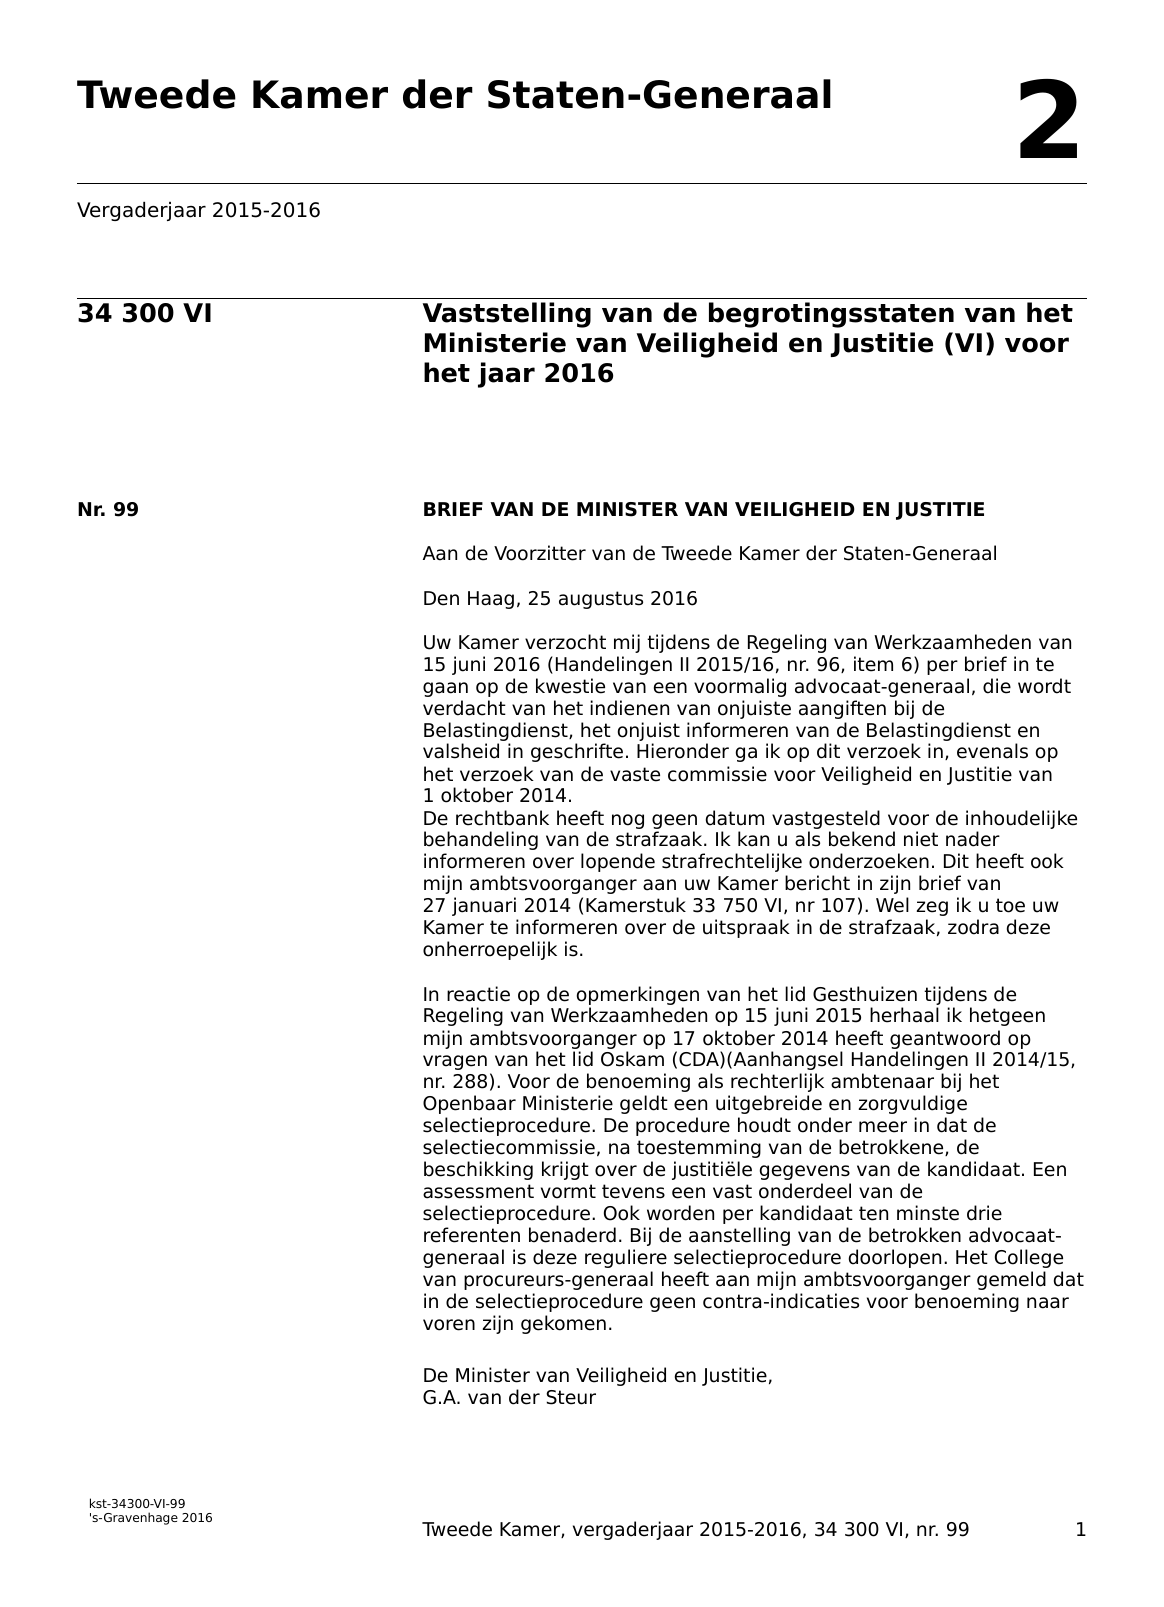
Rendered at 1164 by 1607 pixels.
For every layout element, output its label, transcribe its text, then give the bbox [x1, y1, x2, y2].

text De rechtbank heeft nog geen datum vastgesteld voor de inhoudelijke behandeling van de strafzaak. Ik kan u als bekend niet nader informeren over lopende strafrechtelijke onderzoeken. Dit heeft ook mijn ambtsvoorganger aan uw Kamer bericht in zijn brief van 27 januari 2014 (Kamerstuk 33 750 VI, nr 107). Wel zeg ik u toe uw Kamer te informeren over de uitspraak in de strafzaak, zodra deze onherroepelijk is. [422, 807, 1087, 961]
table_header Tweede Kamer der Staten-Generaal [77, 59, 886, 183]
text Den Haag, 25 augustus 2016 [422, 587, 1087, 609]
text Aan de Voorzitter van de Tweede Kamer der Staten-Generaal [422, 543, 1087, 565]
text De Minister van Veiligheid en Justitie, G.A. van der Steur [422, 1365, 1087, 1409]
table_cell Vergaderjaar 2015-2016 [77, 184, 1087, 298]
text Uw Kamer verzocht mij tijdens de Regeling van Werkzaamheden van 15 juni 2016 (Handelingen II 2015/16, nr. 96, item 6) per brief in te gaan op de kwestie van een voormalig advocaat-generaal, die wordt verdacht van het indienen van onjuiste aangiften bij de Belastingdienst, het onjuist informeren van de Belastingdienst en valsheid in geschrifte. Hieronder ga ik op dit verzoek in, evenals op het verzoek van de vaste commissie voor Veiligheid en Justitie van 1 oktober 2014. [422, 632, 1087, 807]
table_header 2 [886, 59, 1087, 183]
subtitle Nr. 99 BRIEF VAN DE MINISTER VAN VEILIGHEID EN JUSTITIE [77, 499, 1087, 521]
text In reactie op de opmerkingen van het lid Gesthuizen tijdens de Regeling van Werkzaamheden op 15 juni 2015 herhaal ik hetgeen mijn ambtsvoorganger op 17 oktober 2014 heeft geantwoord op vragen van het lid Oskam (CDA)(Aanhangsel Handelingen II 2014/15, nr. 288). Voor de benoeming als rechterlijk ambtenaar bij het Openbaar Ministerie geldt een uitgebreide en zorgvuldige selectieprocedure. De procedure houdt onder meer in dat de selectiecommissie, na toestemming van de betrokkene, de beschikking krijgt over de justitiële gegevens van de kandidaat. Een assessment vormt tevens een vast onderdeel van de selectieprocedure. Ook worden per kandidaat ten minste drie referenten benaderd. Bij de aanstelling van de betrokken advocaat-generaal is deze reguliere selectieprocedure doorlopen. Het College van procureurs-generaal heeft aan mijn ambtsvoorganger gemeld dat in de selectieprocedure geen contra-indicaties voor benoeming naar voren zijn gekomen. [422, 983, 1087, 1335]
subtitle 34 300 VI Vaststelling van de begrotingsstaten van het Ministerie van Veiligheid en Justitie (VI) voor het jaar 2016 [77, 299, 1087, 388]
text 's-Gravenhage 2016 [88, 1511, 323, 1525]
text kst-34300-VI-99 [88, 1497, 323, 1511]
